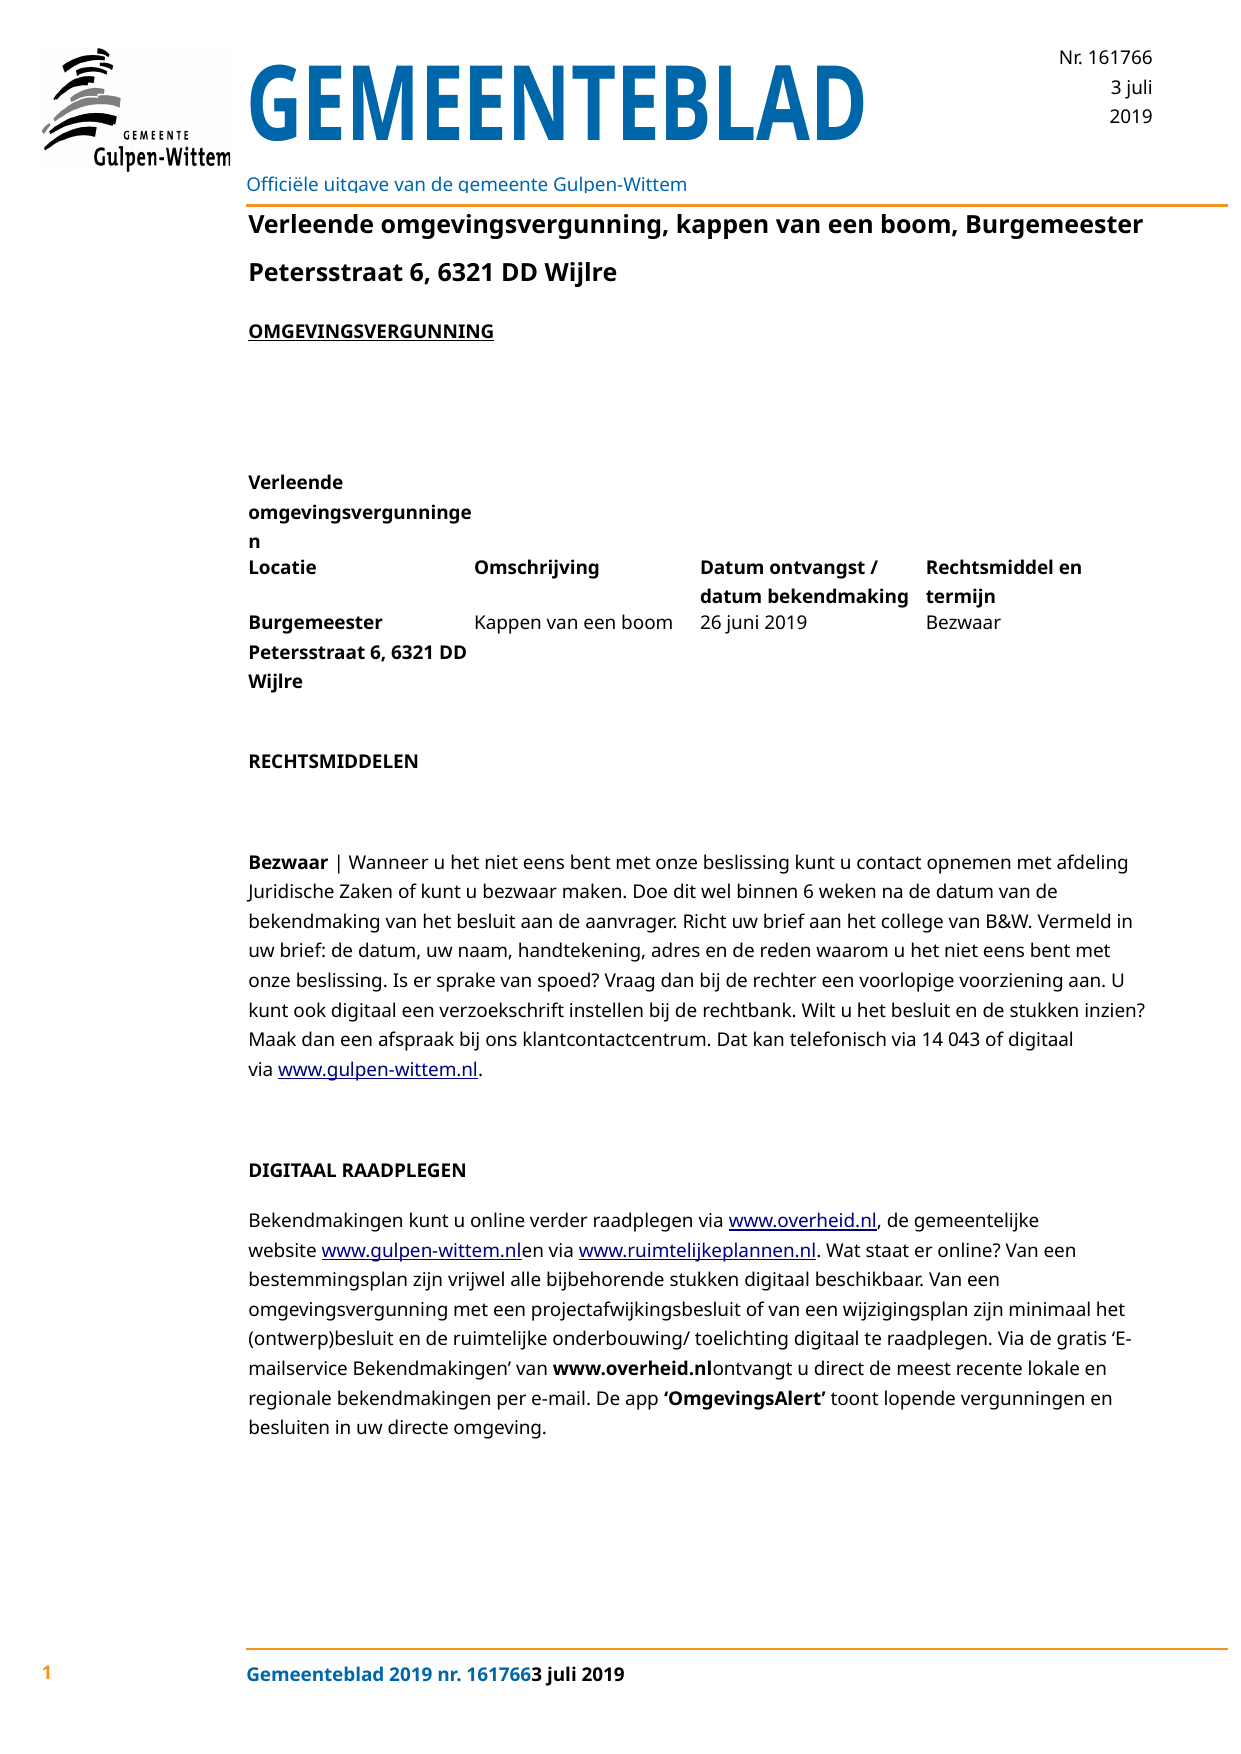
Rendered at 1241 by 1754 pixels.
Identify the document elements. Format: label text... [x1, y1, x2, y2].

table_header [474, 469, 700, 554]
text OMGEVINGSVERGUNNING [248, 318, 1152, 344]
text Verleende omgevingsvergunning, kappen van een boom, Burgemeester Petersstraat 6, 6321 DD Wijlre [248, 207, 1152, 288]
table_cell Rechtsmiddel en termijn [926, 554, 1152, 609]
table_cell Burgemeester Petersstraat 6, 6321 DD Wijlre [248, 610, 474, 694]
table_cell Omschrijving [474, 554, 700, 609]
table_cell 26 juni 2019 [700, 610, 926, 694]
text Bekendmakingen kunt u online verder raadplegen via www.overheid.nl, de gemeentelijke website www.gulpen-wittem.nlen via www.ruimtelijkeplannen.nl. Wat staat er online? Van een bestemmingsplan zijn vrijwel alle bijbehorende stukken digitaal beschikbaar. Van een omgevingsvergunning met een projectafwijkingsbesluit of van een wijzigingsplan zijn minimaal het (ontwerp)besluit en de ruimtelijke onderbouwing/ toelichting digitaal te raadplegen. Via de gratis ‘E-mailservice Bekendmakingen’ van www.overheid.nlontvangt u direct de meest recente lokale en regionale bekendmakingen per e-mail. De app ‘OmgevingsAlert’ toont lopende vergunningen en besluiten in uw directe omgeving. [248, 1207, 1152, 1440]
table_cell Datum ontvangst / datum bekendmaking [700, 554, 926, 609]
text Bezwaar | Wanneer u het niet eens bent met onze beslissing kunt u contact opnemen met afdeling Juridische Zaken of kunt u bezwaar maken. Doe dit wel binnen 6 weken na de datum van de bekendmaking van het besluit aan de aanvrager. Richt uw brief aan het college van B&W. Vermeld in uw brief: de datum, uw naam, handtekening, adres en de reden waarom u het niet eens bent met onze beslissing. Is er sprake van spoed? Vraag dan bij de rechter een voorlopige voorziening aan. U kunt ook digitaal een verzoekschrift instellen bij de rechtbank. Wilt u het besluit en de stukken inzien? Maak dan een afspraak bij ons klantcontactcentrum. Dat kan telefonisch via 14 043 of digitaal via www.gulpen-wittem.nl. [248, 849, 1152, 1082]
table_header [700, 469, 926, 554]
table_cell Kappen van een boom [474, 610, 700, 694]
text DIGITAAL RAADPLEGEN [248, 1157, 1152, 1182]
picture [41, 47, 231, 172]
table_header Verleende omgevingsvergunningen [248, 469, 474, 554]
table_cell Bezwaar [926, 610, 1152, 694]
table_header [926, 469, 1152, 554]
text RECHTSMIDDELEN [248, 748, 1152, 774]
table_cell Locatie [248, 554, 474, 609]
